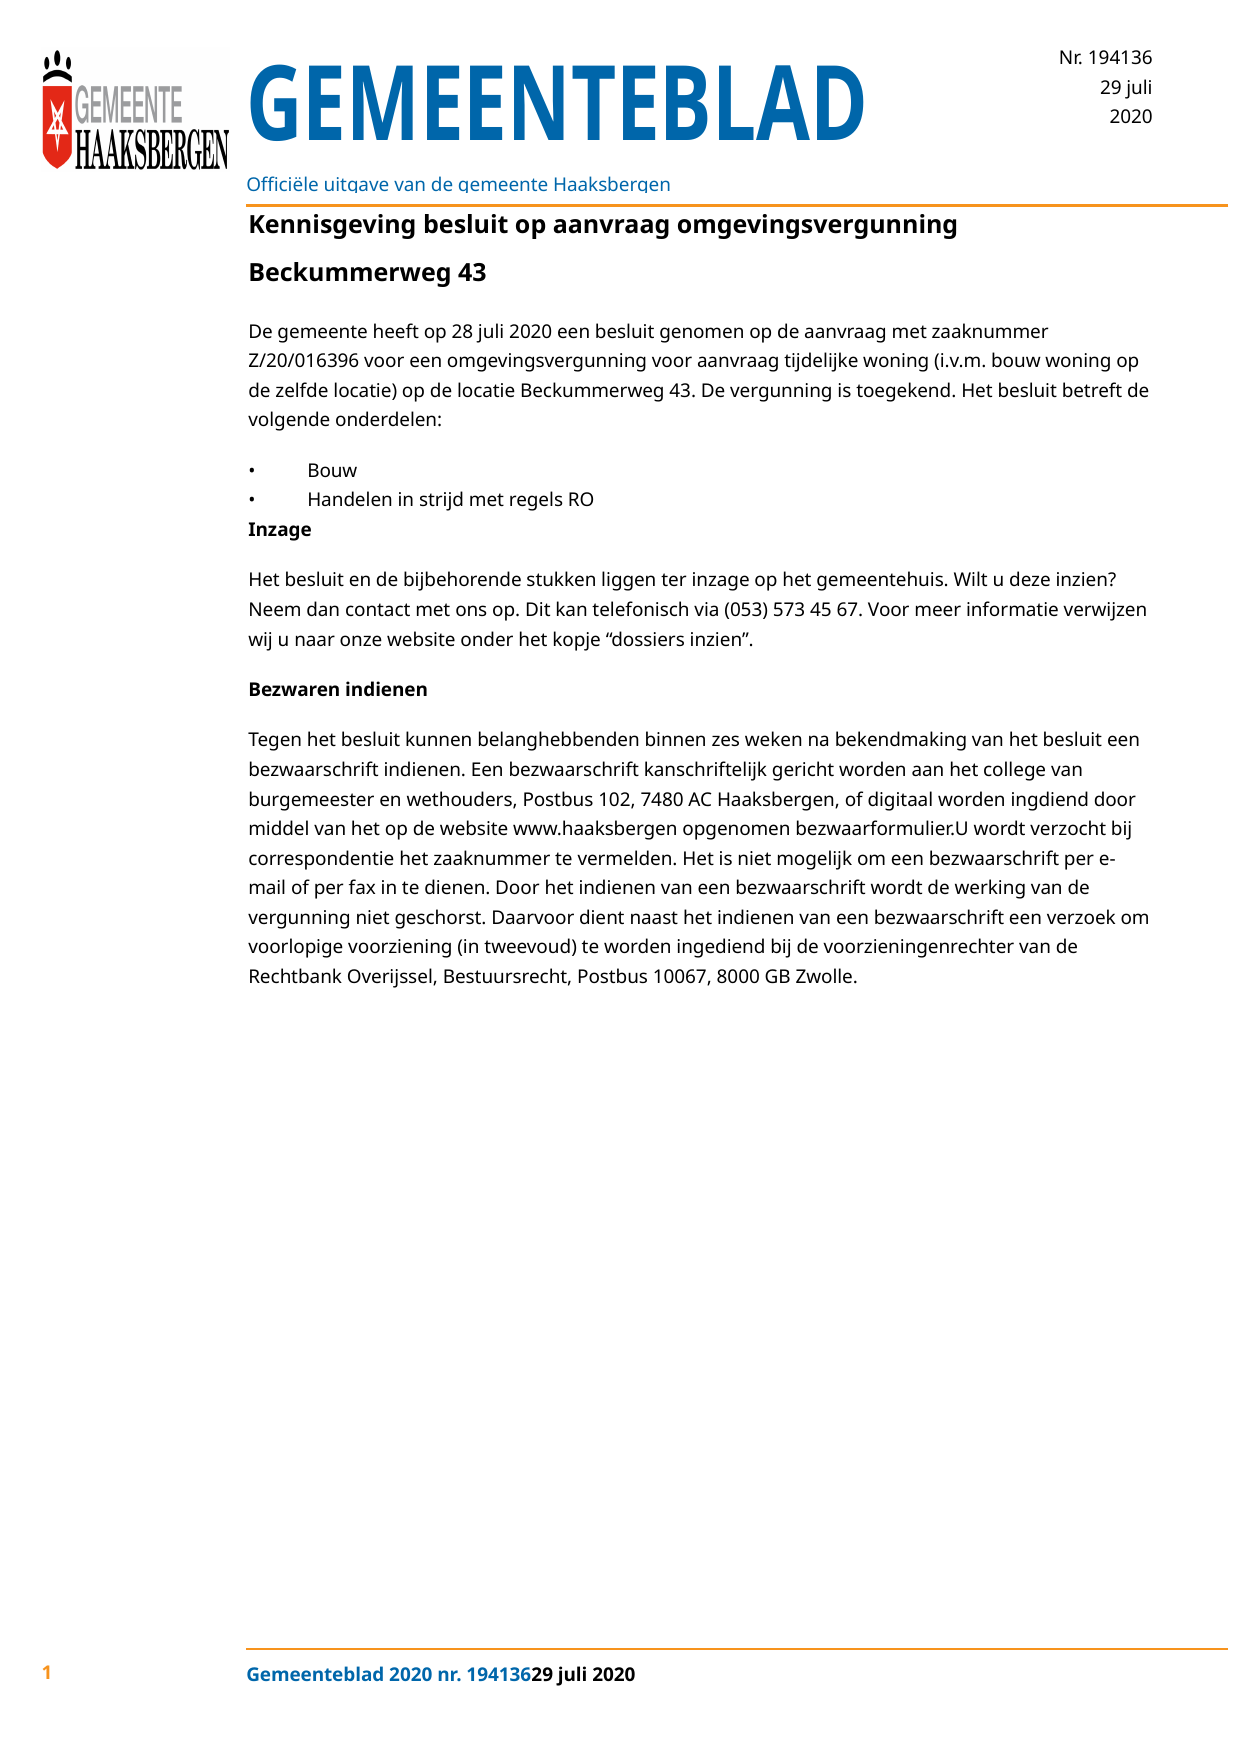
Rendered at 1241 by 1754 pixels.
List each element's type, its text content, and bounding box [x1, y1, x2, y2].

text Tegen het besluit kunnen belanghebbenden binnen zes weken na bekendmaking van het besluit een bezwaarschrift indienen. Een bezwaarschrift kanschriftelijk gericht worden aan het college van burgemeester en wethouders, Postbus 102, 7480 AC Haaksbergen, of digitaal worden ingdiend door middel van het op de website www.haaksbergen opgenomen bezwaarformulier.U wordt verzocht bij correspondentie het zaaknummer te vermelden. Het is niet mogelijk om een bezwaarschrift per e-mail of per fax in te dienen. Door het indienen van een bezwaarschrift wordt de werking van de vergunning niet geschorst. Daarvoor dient naast het indienen van een bezwaarschrift een verzoek om voorlopige voorziening (in tweevoud) te worden ingediend bij de voorzieningenrechter van de Rechtbank Overijssel, Bestuursrecht, Postbus 10067, 8000 GB Zwolle. [248, 727, 1152, 989]
list Handelen in strijd met regels RO [248, 487, 1152, 512]
text De gemeente heeft op 28 juli 2020 een besluit genomen op de aanvraag met zaaknummer Z/20/016396 voor een omgevingsvergunning voor aanvraag tijdelijke woning (i.v.m. bouw woning op de zelfde locatie) op de locatie Beckummerweg 43. De vergunning is toegekend. Het besluit betreft de volgende onderdelen: [248, 318, 1152, 432]
text Kennisgeving besluit op aanvraag omgevingsvergunning Beckummerweg 43 [248, 207, 1152, 288]
text Bezwaren indienen [248, 676, 1152, 702]
text Inzage [248, 516, 1152, 542]
list Bouw [248, 457, 1152, 483]
text Het besluit en de bijbehorende stukken liggen ter inzage op het gemeentehuis. Wilt u deze inzien? Neem dan contact met ons op. Dit kan telefonisch via (053) 573 45 67. Voor meer informatie verwijzen wij u naar onze website onder het kopje “dossiers inzien”. [248, 567, 1152, 652]
picture [41, 47, 231, 172]
